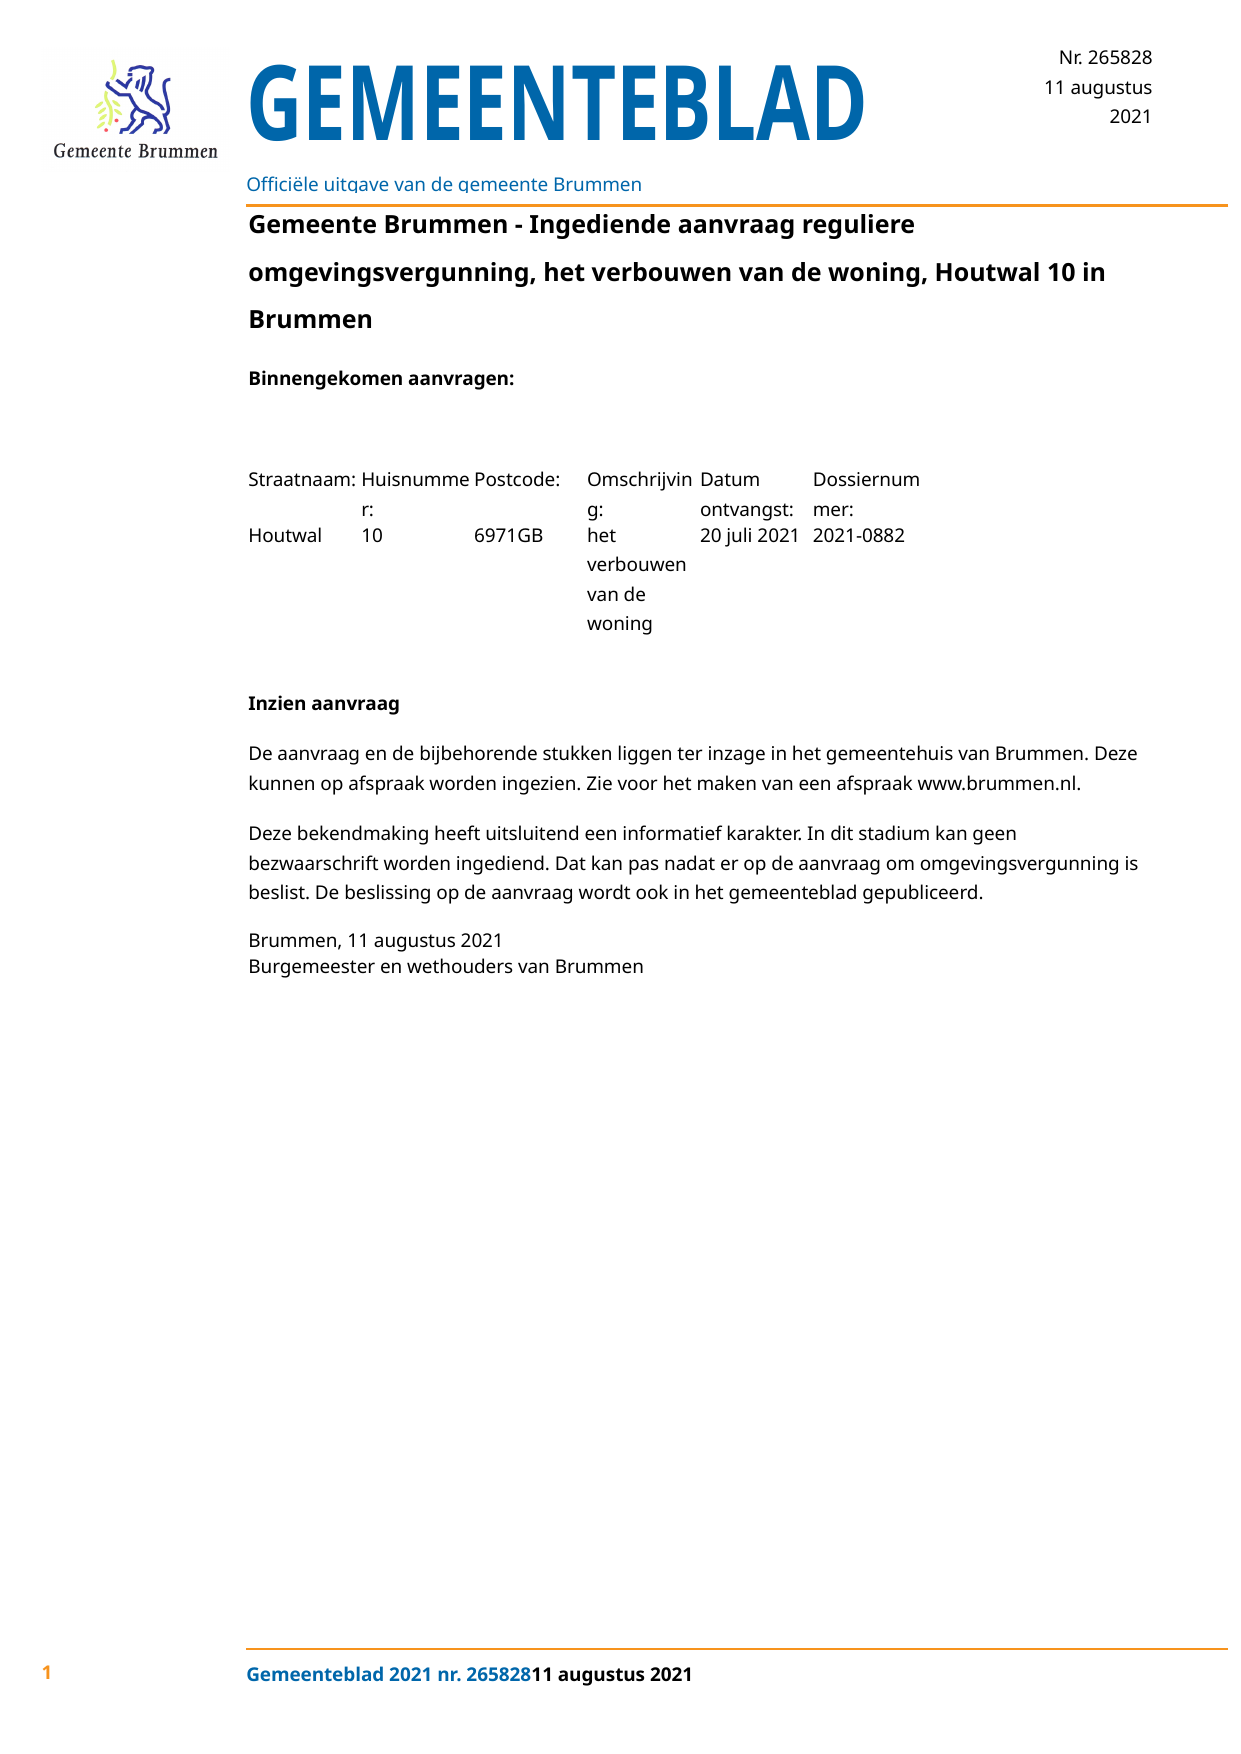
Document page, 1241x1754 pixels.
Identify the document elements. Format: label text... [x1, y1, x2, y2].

table_cell 10 [361, 522, 474, 636]
table_header [926, 466, 1038, 522]
table_header Datum ontvangst: [700, 466, 813, 522]
table_cell Houtwal [248, 522, 361, 636]
table_header Postcode: [474, 466, 587, 522]
picture [41, 47, 231, 172]
table_cell [926, 522, 1038, 636]
text Deze bekendmaking heeft uitsluitend een informatief karakter. In dit stadium kan geen bezwaarschrift worden ingediend. Dat kan pas nadat er op de aanvraag om omgevingsvergunning is beslist. De beslissing op de aanvraag wordt ook in het gemeenteblad gepubliceerd. [248, 820, 1152, 905]
text Inzien aanvraag [248, 690, 1152, 716]
text Brummen, 11 augustus 2021 [248, 927, 1152, 953]
table_cell 2021-0882 [813, 522, 926, 636]
table_header Omschrijving: [587, 466, 700, 522]
table_header Huisnummer: [361, 466, 474, 522]
text De aanvraag en de bijbehorende stukken liggen ter inzage in het gemeentehuis van Brummen. Deze kunnen op afspraak worden ingezien. Zie voor het maken van een afspraak www.brummen.nl. [248, 740, 1152, 796]
table_cell [1039, 522, 1152, 636]
text Gemeente Brummen - Ingediende aanvraag reguliere omgevingsvergunning, het verbouwen van de woning, Houtwal 10 in Brummen [248, 207, 1152, 336]
table_header [1039, 466, 1152, 522]
table_cell het verbouwen van de woning [587, 522, 700, 636]
table_header Dossiernummer: [813, 466, 926, 522]
table_cell 20 juli 2021 [700, 522, 813, 636]
table_cell 6971GB [474, 522, 587, 636]
table_header Straatnaam: [248, 466, 361, 522]
text Burgemeester en wethouders van Brummen [248, 953, 1152, 979]
text Binnengekomen aanvragen: [248, 366, 1152, 391]
